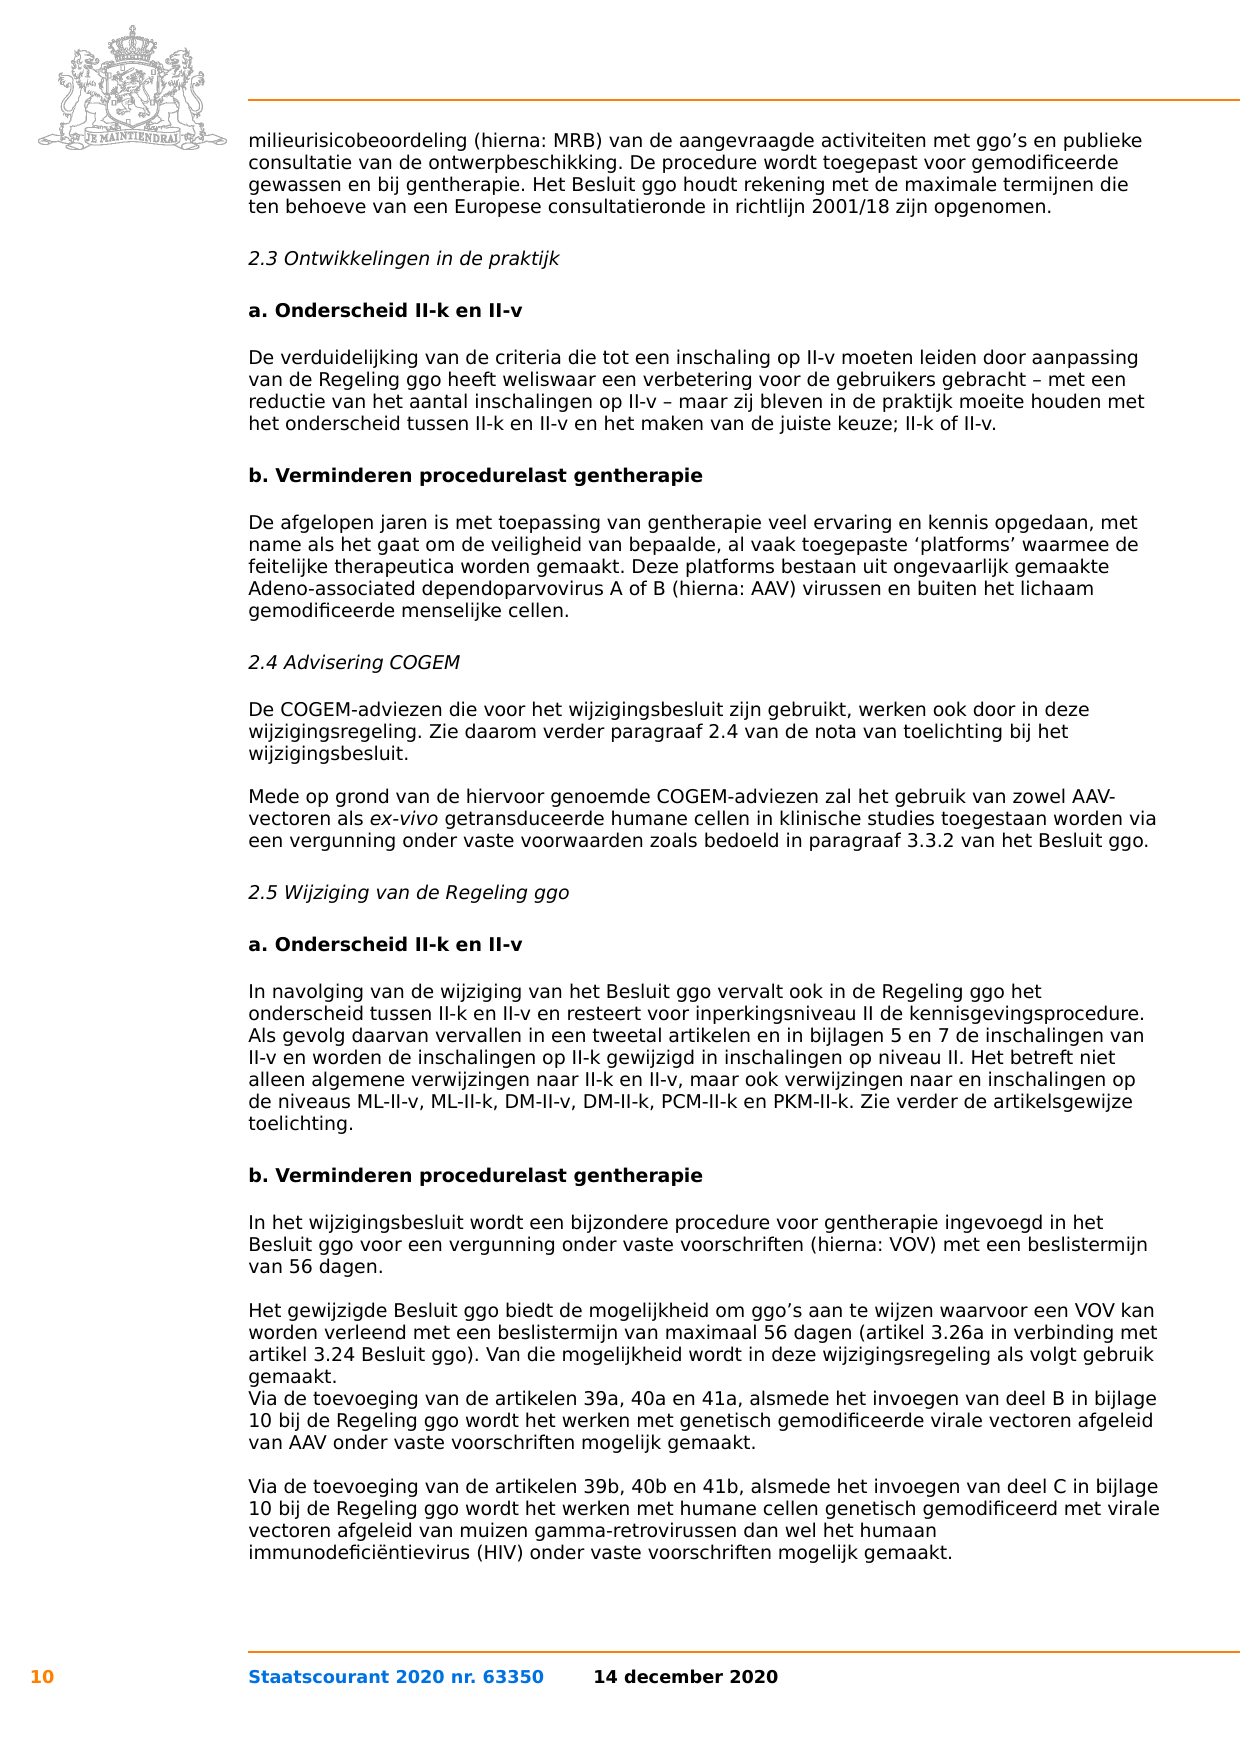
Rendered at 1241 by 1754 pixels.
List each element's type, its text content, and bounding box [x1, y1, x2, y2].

subtitle 2.4 Advisering COGEM [248, 652, 1163, 673]
text Het gewijzigde Besluit ggo biedt de mogelijkheid om ggo’s aan te wijzen waarvoor een VOV kan worden verleend met een beslistermijn van maximaal 56 dagen (artikel 3.26a in verbinding met artikel 3.24 Besluit ggo). Van die mogelijkheid wordt in deze wijzigingsregeling als volgt gebruik gemaakt. [248, 1300, 1163, 1388]
picture [38, 25, 227, 150]
subtitle 2.5 Wijziging van de Regeling ggo [248, 882, 1163, 904]
subtitle b. Verminderen procedurelast gentherapie [248, 1165, 1163, 1187]
text Mede op grond van de hiervoor genoemde COGEM-adviezen zal het gebruik van zowel AAV-vectoren als ex-vivo getransduceerde humane cellen in klinische studies toegestaan worden via een vergunning onder vaste voorwaarden zoals bedoeld in paragraaf 3.3.2 van het Besluit ggo. [248, 786, 1163, 852]
subtitle a. Onderscheid II-k en II-v [248, 300, 1163, 322]
subtitle b. Verminderen procedurelast gentherapie [248, 465, 1163, 487]
text Via de toevoeging van de artikelen 39a, 40a en 41a, alsmede het invoegen van deel B in bijlage 10 bij de Regeling ggo wordt het werken met genetisch gemodificeerde virale vectoren afgeleid van AAV onder vaste voorschriften mogelijk gemaakt. [248, 1388, 1163, 1454]
text In navolging van de wijziging van het Besluit ggo vervalt ook in de Regeling ggo het onderscheid tussen II-k en II-v en resteert voor inperkingsniveau II de kennisgevingsprocedure. Als gevolg daarvan vervallen in een tweetal artikelen en in bijlagen 5 en 7 de inschalingen van II-v en worden de inschalingen op II-k gewijzigd in inschalingen op niveau II. Het betreft niet alleen algemene verwijzingen naar II-k en II-v, maar ook verwijzingen naar en inschalingen op de niveaus ML-II-v, ML-II-k, DM-II-v, DM-II-k, PCM-II-k en PKM-II-k. Zie verder de artikelsgewijze toelichting. [248, 981, 1163, 1135]
subtitle 2.3 Ontwikkelingen in de praktijk [248, 248, 1163, 270]
subtitle a. Onderscheid II-k en II-v [248, 934, 1163, 956]
text De verduidelijking van de criteria die tot een inschaling op II-v moeten leiden door aanpassing van de Regeling ggo heeft weliswaar een verbetering voor de gebruikers gebracht – met een reductie van het aantal inschalingen op II-v – maar zij bleven in de praktijk moeite houden met het onderscheid tussen II-k en II-v en het maken van de juiste keuze; II-k of II-v. [248, 347, 1163, 435]
text Via de toevoeging van de artikelen 39b, 40b en 41b, alsmede het invoegen van deel C in bijlage 10 bij de Regeling ggo wordt het werken met humane cellen genetisch gemodificeerd met virale vectoren afgeleid van muizen gamma-retrovirussen dan wel het humaan immunodeficiëntievirus (HIV) onder vaste voorschriften mogelijk gemaakt. [248, 1476, 1163, 1563]
text De afgelopen jaren is met toepassing van gentherapie veel ervaring en kennis opgedaan, met name als het gaat om de veiligheid van bepaalde, al vaak toegepaste ‘platforms’ waarmee de feitelijke therapeutica worden gemaakt. Deze platforms bestaan uit ongevaarlijk gemaakte Adeno-associated dependoparvovirus A of B (hierna: AAV) virussen en buiten het lichaam gemodificeerde menselijke cellen. [248, 512, 1163, 622]
text milieurisicobeoordeling (hierna: MRB) van de aangevraagde activiteiten met ggo’s en publieke consultatie van de ontwerpbeschikking. De procedure wordt toegepast voor gemodificeerde gewassen en bij gentherapie. Het Besluit ggo houdt rekening met de maximale termijnen die ten behoeve van een Europese consultatieronde in richtlijn 2001/18 zijn opgenomen. [248, 130, 1163, 218]
text De COGEM-adviezen die voor het wijzigingsbesluit zijn gebruikt, werken ook door in deze wijzigingsregeling. Zie daarom verder paragraaf 2.4 van de nota van toelichting bij het wijzigingsbesluit. [248, 698, 1163, 764]
text In het wijzigingsbesluit wordt een bijzondere procedure voor gentherapie ingevoegd in het Besluit ggo voor een vergunning onder vaste voorschriften (hierna: VOV) met een beslistermijn van 56 dagen. [248, 1212, 1163, 1278]
